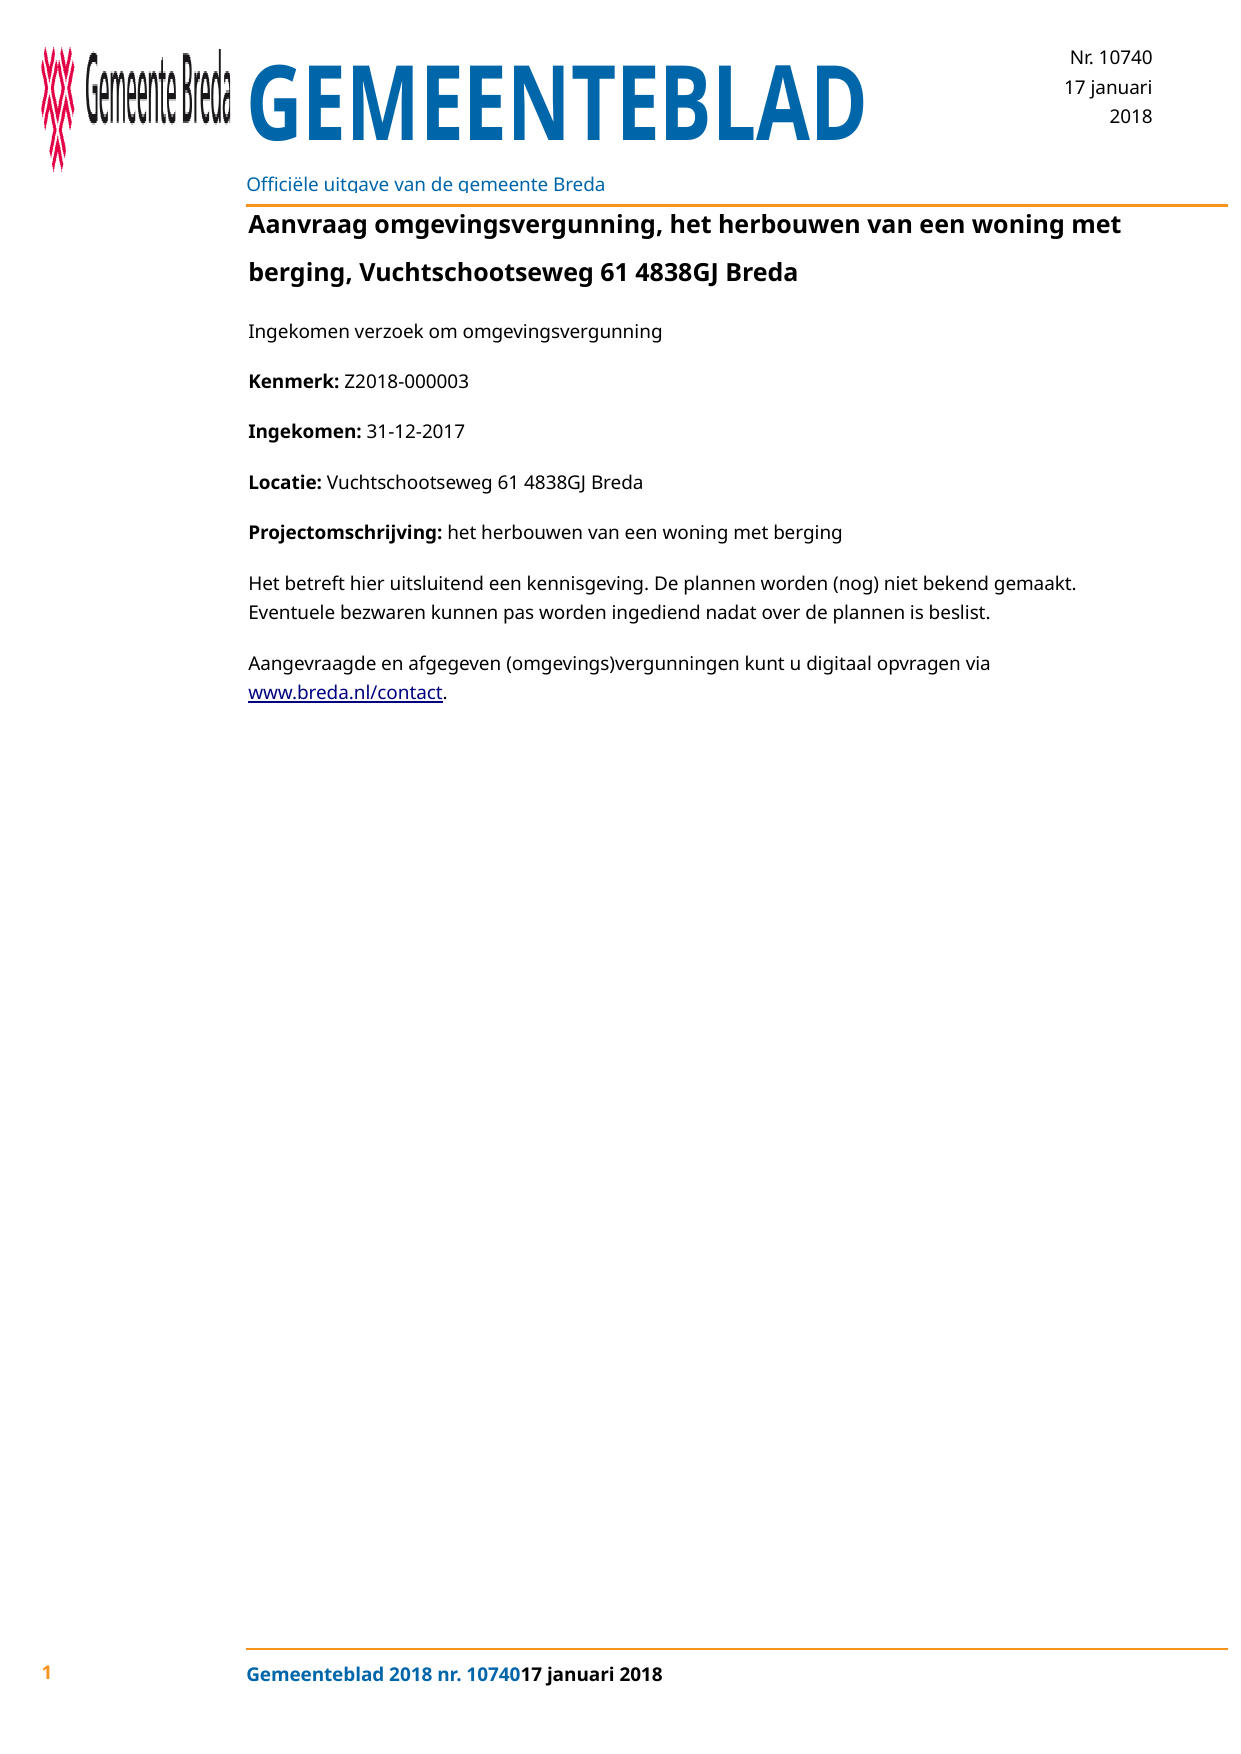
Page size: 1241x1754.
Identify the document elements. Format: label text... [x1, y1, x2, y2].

text Locatie: Vuchtschootseweg 61 4838GJ Breda [248, 469, 1152, 495]
text Ingekomen: 31-12-2017 [248, 419, 1152, 444]
text Kenmerk: Z2018-000003 [248, 368, 1152, 394]
text Ingekomen verzoek om omgevingsvergunning [248, 318, 1152, 344]
picture [41, 47, 231, 172]
text Aanvraag omgevingsvergunning, het herbouwen van een woning met berging, Vuchtschootseweg 61 4838GJ Breda [248, 207, 1152, 288]
text Aangevraagde en afgegeven (omgevings)vergunningen kunt u digitaal opvragen via www.breda.nl/contact. [248, 650, 1152, 705]
text Het betreft hier uitsluitend een kennisgeving. De plannen worden (nog) niet bekend gemaakt. Eventuele bezwaren kunnen pas worden ingediend nadat over de plannen is beslist. [248, 570, 1152, 625]
text Projectomschrijving: het herbouwen van een woning met berging [248, 519, 1152, 545]
